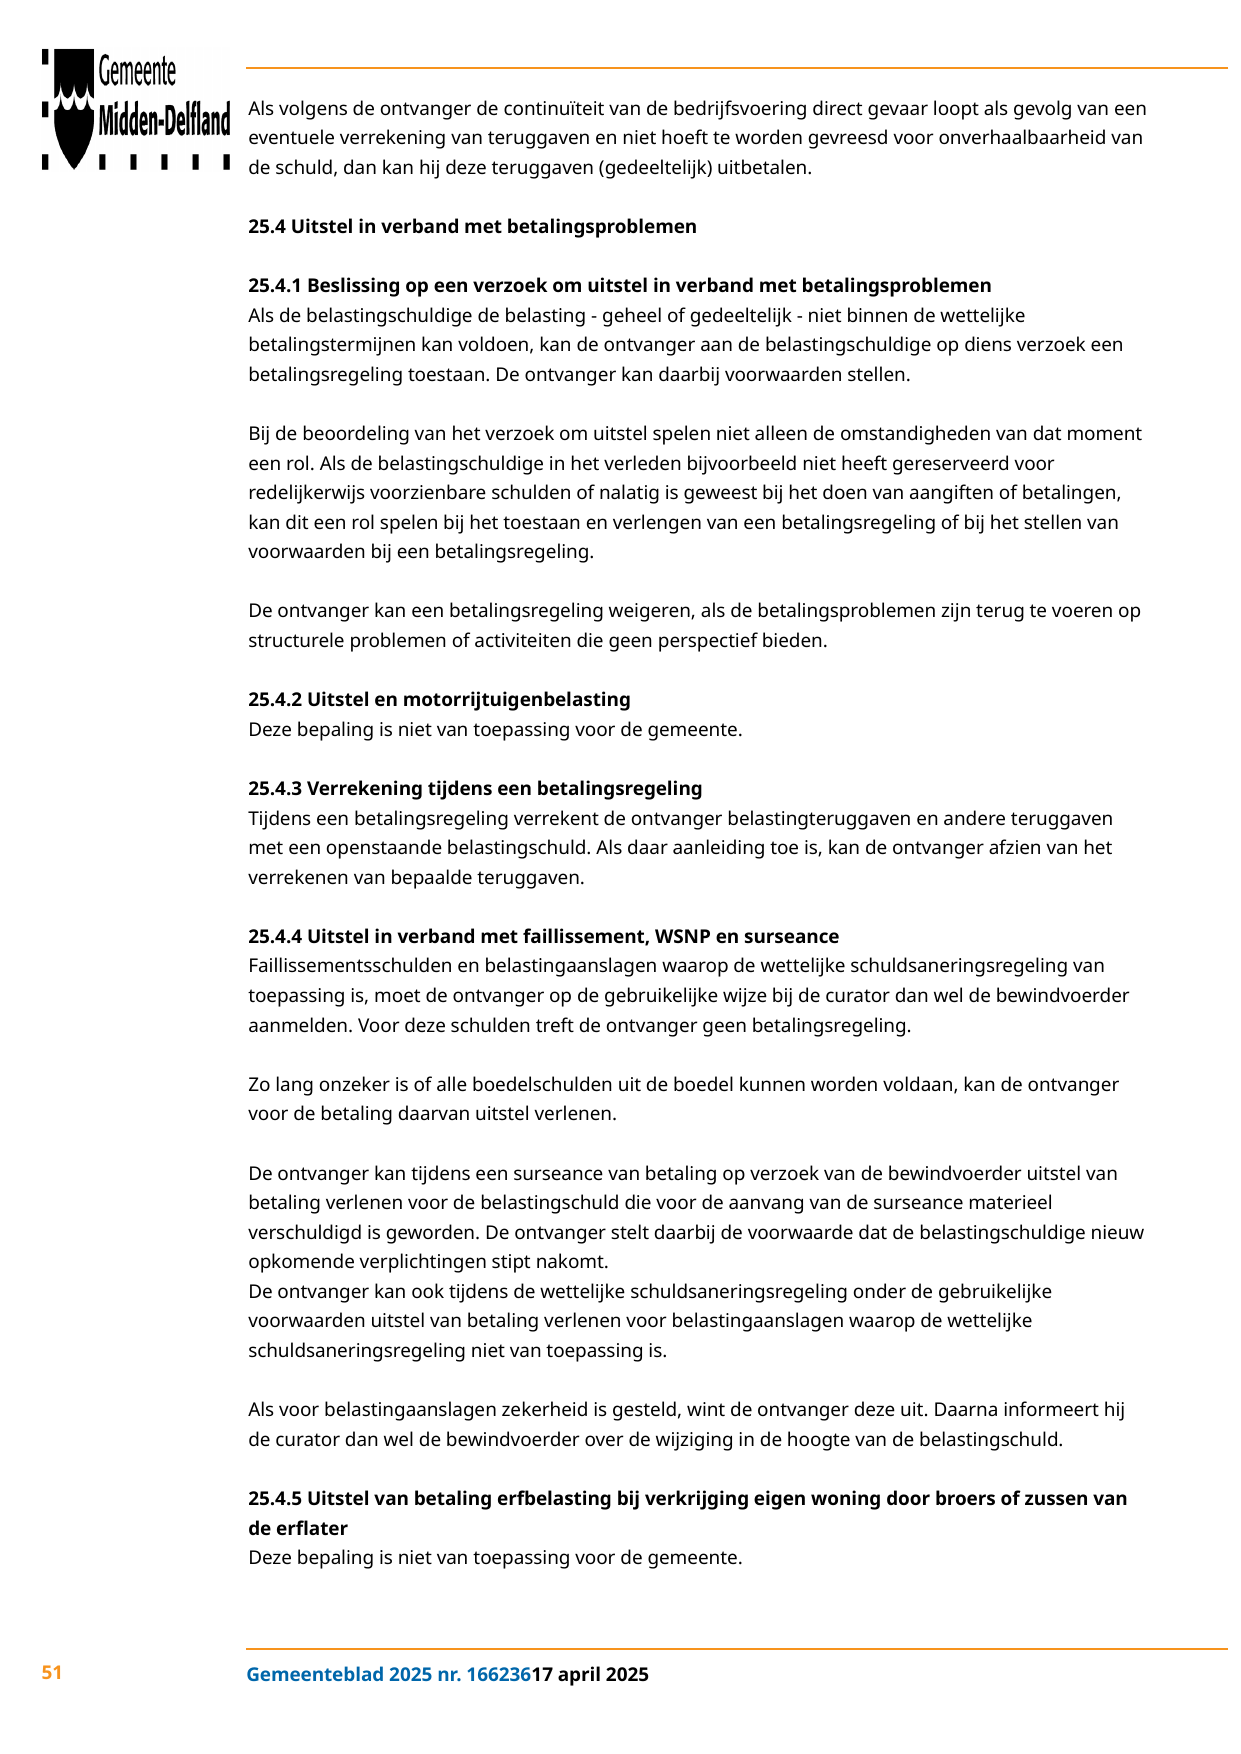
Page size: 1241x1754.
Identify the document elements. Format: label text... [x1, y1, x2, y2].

text 25.4.1 Beslissing op een verzoek om uitstel in verband met betalingsproblemen [248, 272, 1152, 298]
text Deze bepaling is niet van toepassing voor de gemeente. [248, 1544, 1152, 1570]
text 25.4 Uitstel in verband met betalingsproblemen [248, 213, 1152, 239]
text Als volgens de ontvanger de continuïteit van de bedrijfsvoering direct gevaar loopt als gevolg van een eventuele verrekening van teruggaven en niet hoeft te worden gevreesd voor onverhaalbaarheid van de schuld, dan kan hij deze teruggaven (gedeeltelijk) uitbetalen. [248, 95, 1152, 180]
text Als voor belastingaanslagen zekerheid is gesteld, wint de ontvanger deze uit. Daarna informeert hij de curator dan wel de bewindvoerder over de wijziging in de hoogte van de belastingschuld. [248, 1396, 1152, 1452]
text Deze bepaling is niet van toepassing voor de gemeente. [248, 716, 1152, 742]
text 25.4.2 Uitstel en motorrijtuigenbelasting [248, 686, 1152, 712]
text Zo lang onzeker is of alle boedelschulden uit de boedel kunnen worden voldaan, kan de ontvanger voor de betaling daarvan uitstel verlenen. [248, 1071, 1152, 1126]
picture [41, 47, 231, 172]
text De ontvanger kan tijdens een surseance van betaling op verzoek van de bewindvoerder uitstel van betaling verlenen voor de belastingschuld die voor de aanvang van de surseance materieel verschuldigd is geworden. De ontvanger stelt daarbij de voorwaarde dat de belastingschuldige nieuw opkomende verplichtingen stipt nakomt. [248, 1160, 1152, 1274]
text 25.4.3 Verrekening tijdens een betalingsregeling [248, 775, 1152, 801]
text 25.4.4 Uitstel in verband met faillissement, WSNP en surseance [248, 923, 1152, 949]
text Tijdens een betalingsregeling verrekent de ontvanger belastingteruggaven en andere teruggaven met een openstaande belastingschuld. Als daar aanleiding toe is, kan de ontvanger afzien van het verrekenen van bepaalde teruggaven. [248, 805, 1152, 890]
text De ontvanger kan ook tijdens de wettelijke schuldsaneringsregeling onder de gebruikelijke voorwaarden uitstel van betaling verlenen voor belastingaanslagen waarop de wettelijke schuldsaneringsregeling niet van toepassing is. [248, 1278, 1152, 1363]
text Bij de beoordeling van het verzoek om uitstel spelen niet alleen de omstandigheden van dat moment een rol. Als de belastingschuldige in het verleden bijvoorbeeld niet heeft gereserveerd voor redelijkerwijs voorzienbare schulden of nalatig is geweest bij het doen van aangiften of betalingen, kan dit een rol spelen bij het toestaan en verlengen van een betalingsregeling of bij het stellen van voorwaarden bij een betalingsregeling. [248, 420, 1152, 564]
text Als de belastingschuldige de belasting - geheel of gedeeltelijk - niet binnen de wettelijke betalingstermijnen kan voldoen, kan de ontvanger aan de belastingschuldige op diens verzoek een betalingsregeling toestaan. De ontvanger kan daarbij voorwaarden stellen. [248, 302, 1152, 387]
text De ontvanger kan een betalingsregeling weigeren, als de betalingsproblemen zijn terug te voeren op structurele problemen of activiteiten die geen perspectief bieden. [248, 598, 1152, 653]
text 25.4.5 Uitstel van betaling erfbelasting bij verkrijging eigen woning door broers of zussen van de erflater [248, 1485, 1152, 1541]
text Faillissementsschulden en belastingaanslagen waarop de wettelijke schuldsaneringsregeling van toepassing is, moet de ontvanger op de gebruikelijke wijze bij de curator dan wel de bewindvoerder aanmelden. Voor deze schulden treft de ontvanger geen betalingsregeling. [248, 953, 1152, 1038]
